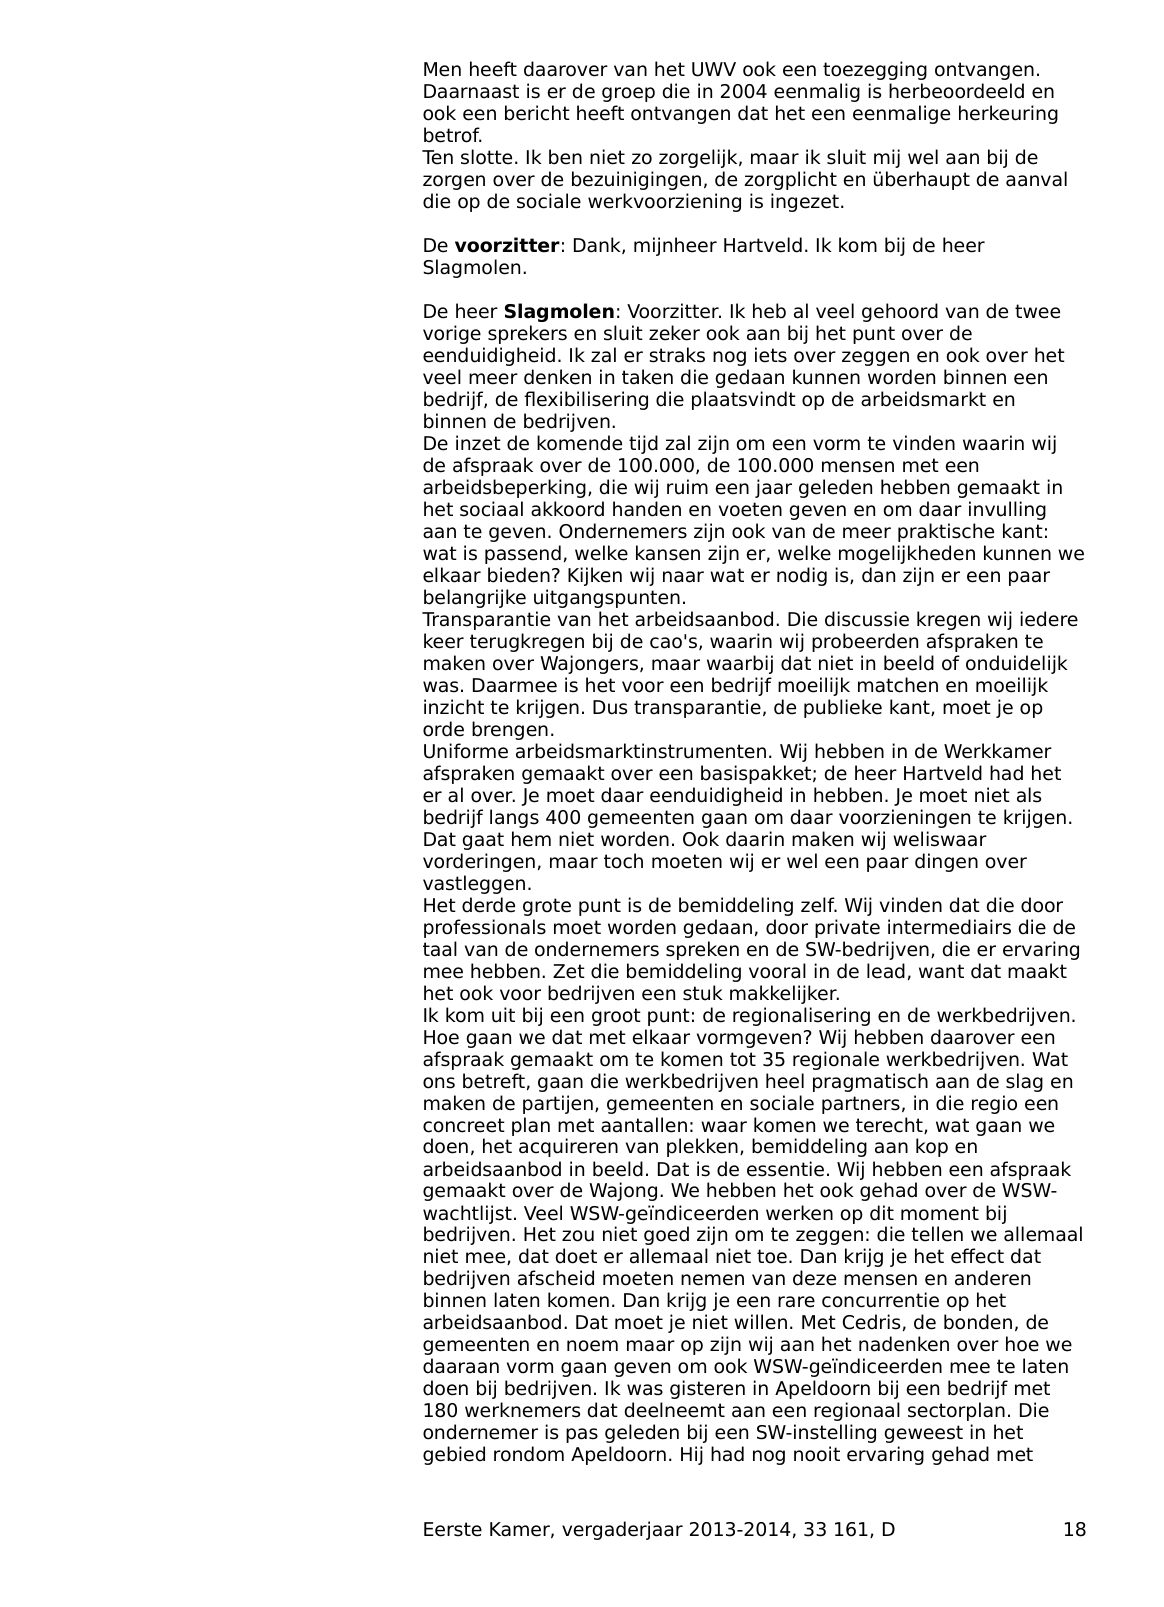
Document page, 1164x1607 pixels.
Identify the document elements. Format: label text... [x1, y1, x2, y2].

text Ten slotte. Ik ben niet zo zorgelijk, maar ik sluit mij wel aan bij de zorgen over de bezuinigingen, de zorgplicht en überhaupt de aanval die op de sociale werkvoorziening is ingezet. [422, 147, 1087, 213]
text Uniforme arbeidsmarktinstrumenten. Wij hebben in de Werkkamer afspraken gemaakt over een basispakket; de heer Hartveld had het er al over. Je moet daar eenduidigheid in hebben. Je moet niet als bedrijf langs 400 gemeenten gaan om daar voorzieningen te krijgen. Dat gaat hem niet worden. Ook daarin maken wij weliswaar vorderingen, maar toch moeten wij er wel een paar dingen over vastleggen. [422, 741, 1087, 895]
text De voorzitter: Dank, mijnheer Hartveld. Ik kom bij de heer Slagmolen. [422, 235, 1087, 279]
text Transparantie van het arbeidsaanbod. Die discussie kregen wij iedere keer terugkregen bij de cao's, waarin wij probeerden afspraken te maken over Wajongers, maar waarbij dat niet in beeld of onduidelijk was. Daarmee is het voor een bedrijf moeilijk matchen en moeilijk inzicht te krijgen. Dus transparantie, de publieke kant, moet je op orde brengen. [422, 609, 1087, 741]
text Het derde grote punt is de bemiddeling zelf. Wij vinden dat die door professionals moet worden gedaan, door private intermediairs die de taal van de ondernemers spreken en de SW-bedrijven, die er ervaring mee hebben. Zet die bemiddeling vooral in de lead, want dat maakt het ook voor bedrijven een stuk makkelijker. [422, 895, 1087, 1004]
text De inzet de komende tijd zal zijn om een vorm te vinden waarin wij de afspraak over de 100.000, de 100.000 mensen met een arbeidsbeperking, die wij ruim een jaar geleden hebben gemaakt in het sociaal akkoord handen en voeten geven en om daar invulling aan te geven. Ondernemers zijn ook van de meer praktische kant: wat is passend, welke kansen zijn er, welke mogelijkheden kunnen we elkaar bieden? Kijken wij naar wat er nodig is, dan zijn er een paar belangrijke uitgangspunten. [422, 433, 1087, 609]
text Ik kom uit bij een groot punt: de regionalisering en de werkbedrijven. Hoe gaan we dat met elkaar vormgeven? Wij hebben daarover een afspraak gemaakt om te komen tot 35 regionale werkbedrijven. Wat ons betreft, gaan die werkbedrijven heel pragmatisch aan de slag en maken de partijen, gemeenten en sociale partners, in die regio een concreet plan met aantallen: waar komen we terecht, wat gaan we doen, het acquireren van plekken, bemiddeling aan kop en arbeidsaanbod in beeld. Dat is de essentie. Wij hebben een afspraak gemaakt over de Wajong. We hebben het ook gehad over de WSW-wachtlijst. Veel WSW-geïndiceerden werken op dit moment bij bedrijven. Het zou niet goed zijn om te zeggen: die tellen we allemaal niet mee, dat doet er allemaal niet toe. Dan krijg je het effect dat bedrijven afscheid moeten nemen van deze mensen en anderen binnen laten komen. Dan krijg je een rare concurrentie op het arbeidsaanbod. Dat moet je niet willen. Met Cedris, de bonden, de gemeenten en noem maar op zijn wij aan het nadenken over hoe we daaraan vorm gaan geven om ook WSW-geïndiceerden mee te laten doen bij bedrijven. Ik was gisteren in Apeldoorn bij een bedrijf met 180 werknemers dat deelneemt aan een regionaal sectorplan. Die ondernemer is pas geleden bij een SW-instelling geweest in het gebied rondom Apeldoorn. Hij had nog nooit ervaring gehad met [422, 1004, 1087, 1466]
text Men heeft daarover van het UWV ook een toezegging ontvangen. Daarnaast is er de groep die in 2004 eenmalig is herbeoordeeld en ook een bericht heeft ontvangen dat het een eenmalige herkeuring betrof. [422, 59, 1087, 147]
text De heer Slagmolen: Voorzitter. Ik heb al veel gehoord van de twee vorige sprekers en sluit zeker ook aan bij het punt over de eenduidigheid. Ik zal er straks nog iets over zeggen en ook over het veel meer denken in taken die gedaan kunnen worden binnen een bedrijf, de flexibilisering die plaatsvindt op de arbeidsmarkt en binnen de bedrijven. [422, 301, 1087, 433]
